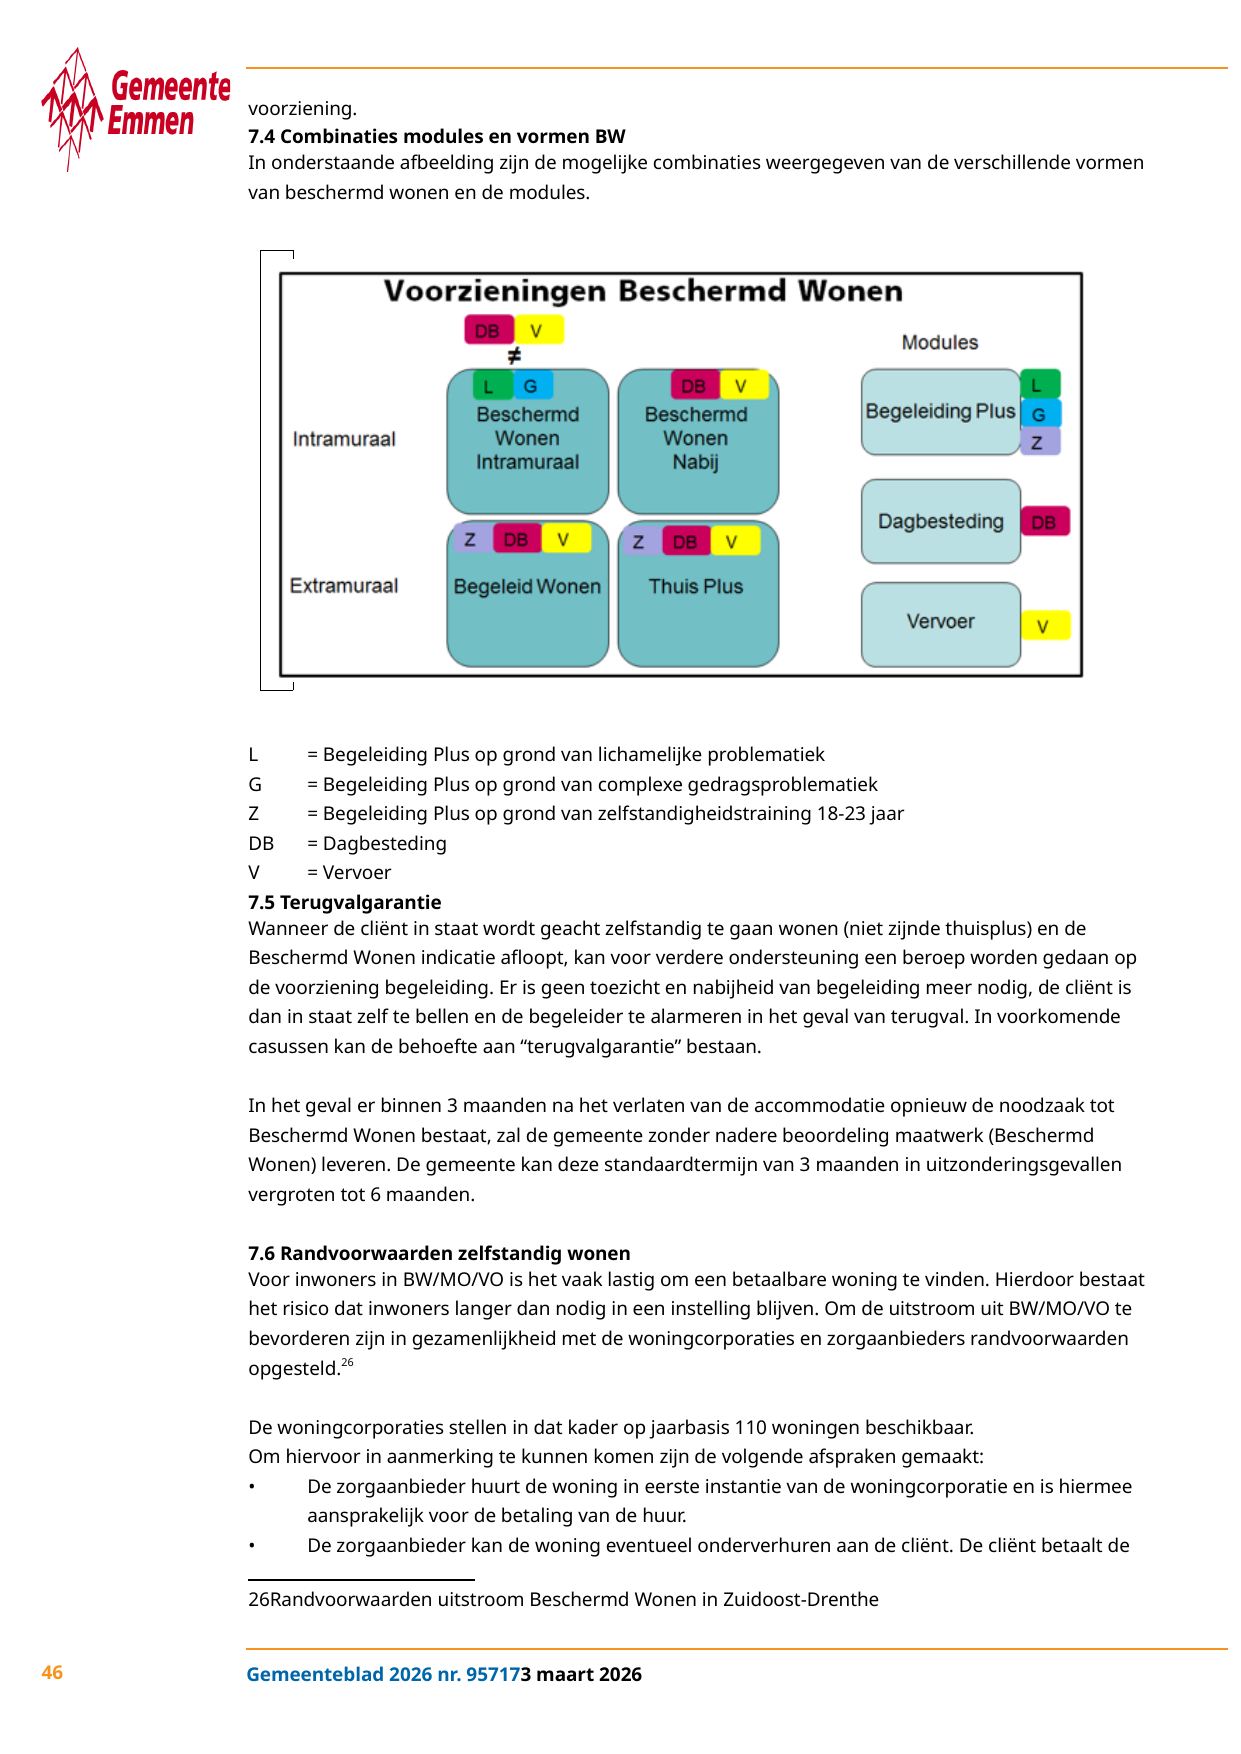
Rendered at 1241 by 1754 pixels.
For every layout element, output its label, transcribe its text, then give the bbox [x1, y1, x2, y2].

list = Begeleiding Plus op grond van zelfstandigheidstraining 18-23 jaar [248, 800, 1152, 826]
list = Begeleiding Plus op grond van lichamelijke problematiek [248, 741, 1152, 767]
table_cell voorziening. [248, 95, 1152, 121]
text 7.5 Terugvalgarantie [248, 889, 1152, 915]
list = Begeleiding Plus op grond van complexe gedragsproblematiek [248, 771, 1152, 797]
text Randvoorwaarden uitstroom Beschermd Wonen in Zuidoost-Drenthe [248, 1586, 1152, 1612]
list = Dagbesteding [248, 830, 1152, 856]
picture [268, 259, 1096, 682]
text Voor inwoners in BW/MO/VO is het vaak lastig om een betaalbare woning te vinden. Hierdoor bestaat het risico dat inwoners langer dan nodig in een instelling blijven. Om de uitstroom uit BW/MO/VO te bevorderen zijn in gezamenlijkheid met de woningcorporaties en zorgaanbieders randvoorwaarden opgesteld. [248, 1266, 1152, 1381]
text Wanneer de cliënt in staat wordt geacht zelfstandig te gaan wonen (niet zijnde thuisplus) en de Beschermd Wonen indicatie afloopt, kan voor verdere ondersteuning een beroep worden gedaan op de voorziening begeleiding. Er is geen toezicht en nabijheid van begeleiding meer nodig, de cliënt is dan in staat zelf te bellen en de begeleider te alarmeren in het geval van terugval. In voorkomende casussen kan de behoefte aan “terugvalgarantie” bestaan. [248, 915, 1152, 1059]
list = Vervoer [248, 859, 1152, 885]
list De zorgaanbieder huurt de woning in eerste instantie van de woningcorporatie en is hiermee aansprakelijk voor de betaling van de huur. [248, 1473, 1152, 1528]
list De zorgaanbieder kan de woning eventueel onderverhuren aan de cliënt. De cliënt betaalt de [248, 1532, 1152, 1558]
text 7.6 Randvoorwaarden zelfstandig wonen [248, 1240, 1152, 1266]
text De woningcorporaties stellen in dat kader op jaarbasis 110 woningen beschikbaar. [248, 1414, 1152, 1440]
text 7.4 Combinaties modules en vormen BW [248, 124, 1152, 149]
text In het geval er binnen 3 maanden na het verlaten van de accommodatie opnieuw de noodzaak tot Beschermd Wonen bestaat, zal de gemeente zonder nadere beoordeling maatwerk (Beschermd Wonen) leveren. De gemeente kan deze standaardtermijn van 3 maanden in uitzonderingsgevallen vergroten tot 6 maanden. [248, 1092, 1152, 1207]
picture [41, 47, 231, 172]
text Om hiervoor in aanmerking te kunnen komen zijn de volgende afspraken gemaakt: [248, 1443, 1152, 1469]
text In onderstaande afbeelding zijn de mogelijke combinaties weergegeven van de verschillende vormen van beschermd wonen en de modules. [248, 149, 1152, 205]
